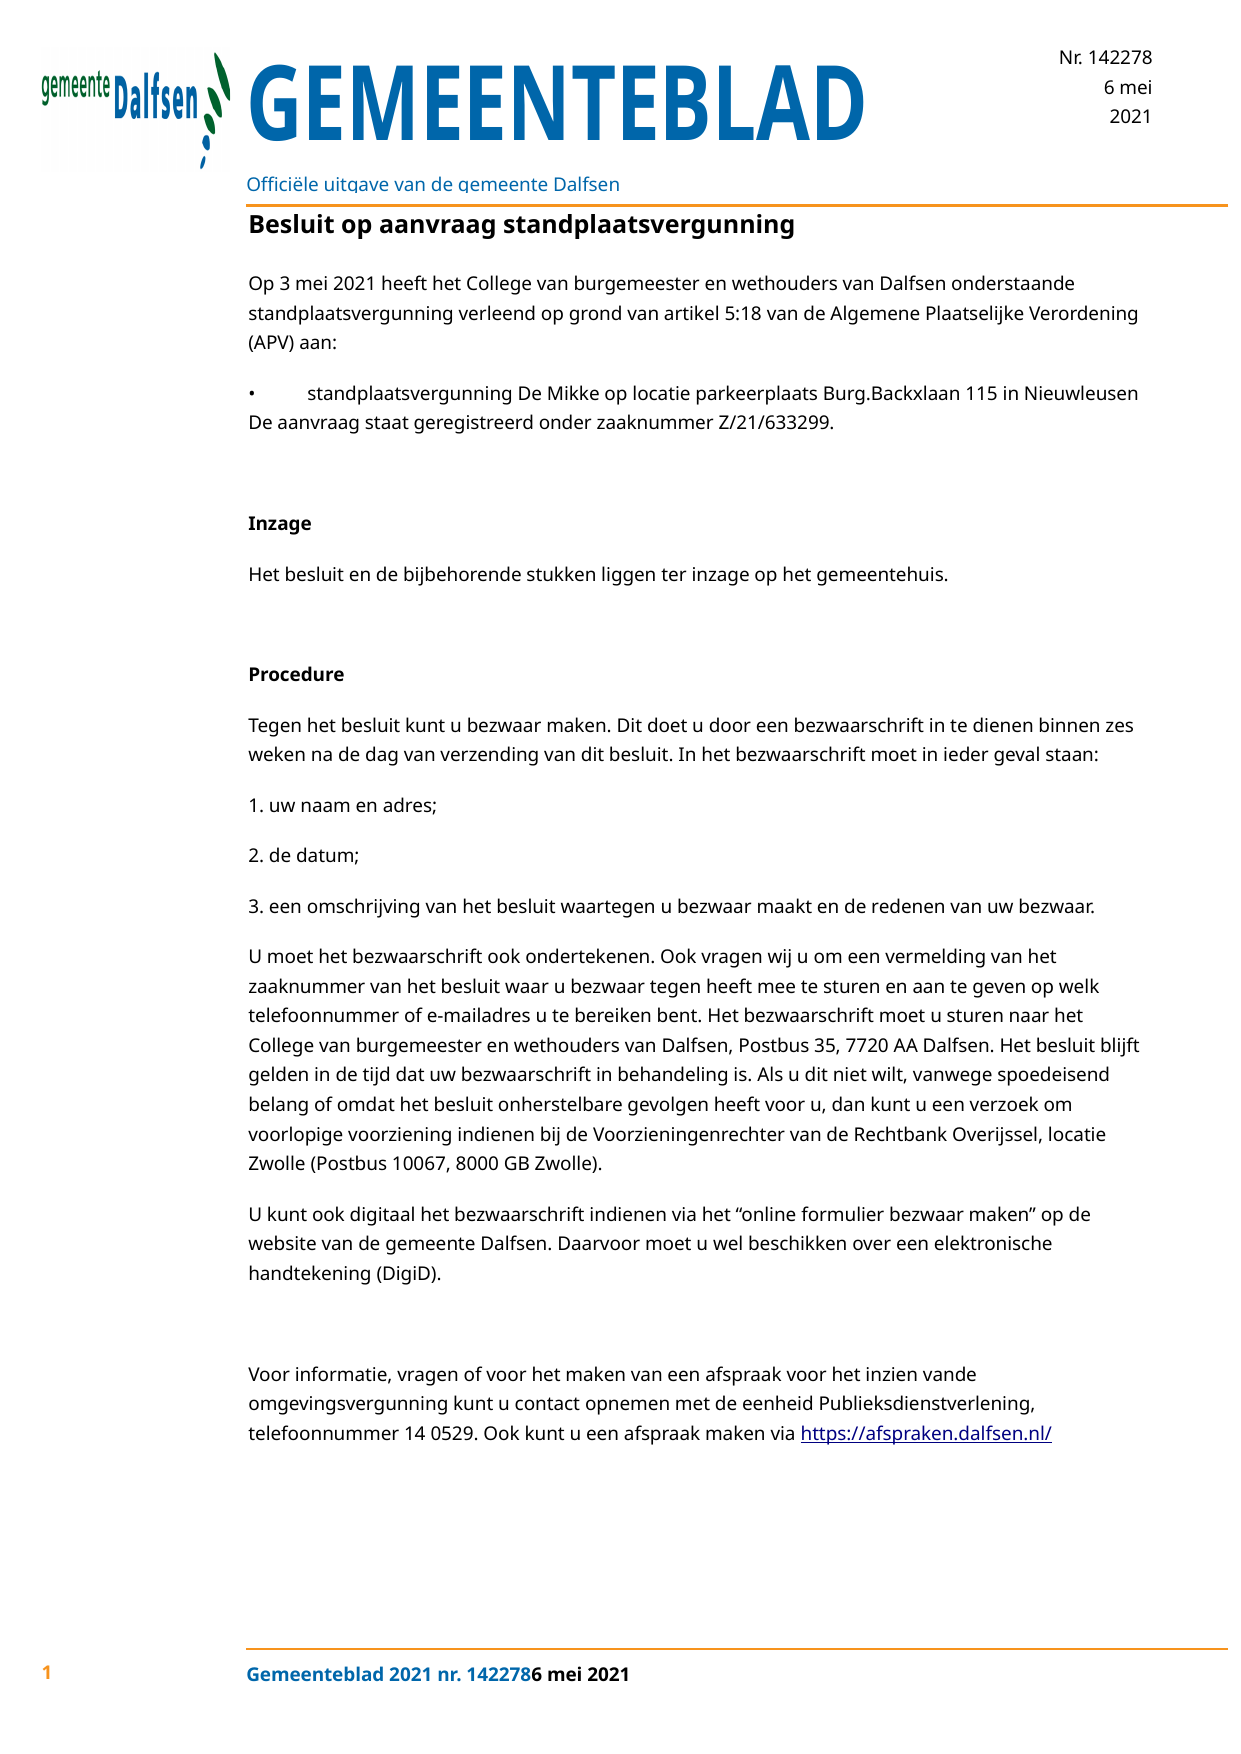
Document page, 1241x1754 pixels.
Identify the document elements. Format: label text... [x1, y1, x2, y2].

text U kunt ook digitaal het bezwaarschrift indienen via het “online formulier bezwaar maken” op de website van de gemeente Dalfsen. Daarvoor moet u wel beschikken over een elektronische handtekening (DigiD). [248, 1201, 1152, 1286]
text Inzage [248, 510, 1152, 536]
picture [41, 47, 231, 172]
text Besluit op aanvraag standplaatsvergunning [248, 207, 1152, 241]
text De aanvraag staat geregistreerd onder zaaknummer Z/21/633299. [248, 409, 1152, 435]
text Tegen het besluit kunt u bezwaar maken. Dit doet u door een bezwaarschrift in te dienen binnen zes weken na de dag van verzending van dit besluit. In het bezwaarschrift moet in ieder geval staan: [248, 712, 1152, 767]
text U moet het bezwaarschrift ook ondertekenen. Ook vragen wij u om een vermelding van het zaaknummer van het besluit waar u bezwaar tegen heeft mee te sturen en aan te geven op welk telefoonnummer of e-mailadres u te bereiken bent. Het bezwaarschrift moet u sturen naar het College van burgemeester en wethouders van Dalfsen, Postbus 35, 7720 AA Dalfsen. Het besluit blijft gelden in de tijd dat uw bezwaarschrift in behandeling is. Als u dit niet wilt, vanwege spoedeisend belang of omdat het besluit onherstelbare gevolgen heeft voor u, dan kunt u een verzoek om voorlopige voorziening indienen bij de Voorzieningenrechter van de Rechtbank Overijssel, locatie Zwolle (Postbus 10067, 8000 GB Zwolle). [248, 943, 1152, 1176]
list standplaatsvergunning De Mikke op locatie parkeerplaats Burg.Backxlaan 115 in Nieuwleusen [248, 380, 1152, 406]
text Op 3 mei 2021 heeft het College van burgemeester en wethouders van Dalfsen onderstaande standplaatsvergunning verleend op grond van artikel 5:18 van de Algemene Plaatselijke Verordening (APV) aan: [248, 270, 1152, 355]
text Het besluit en de bijbehorende stukken liggen ter inzage op het gemeentehuis. [248, 561, 1152, 586]
text 3. een omschrijving van het besluit waartegen u bezwaar maakt en de redenen van uw bezwaar. [248, 893, 1152, 918]
text Voor informatie, vragen of voor het maken van een afspraak voor het inzien vande omgevingsvergunning kunt u contact opnemen met de eenheid Publieksdienstverlening, telefoonnummer 14 0529. Ook kunt u een afspraak maken via https://afspraken.dalfsen.nl/ [248, 1361, 1152, 1446]
text 1. uw naam en adres; [248, 792, 1152, 818]
text 2. de datum; [248, 842, 1152, 868]
text Procedure [248, 662, 1152, 687]
